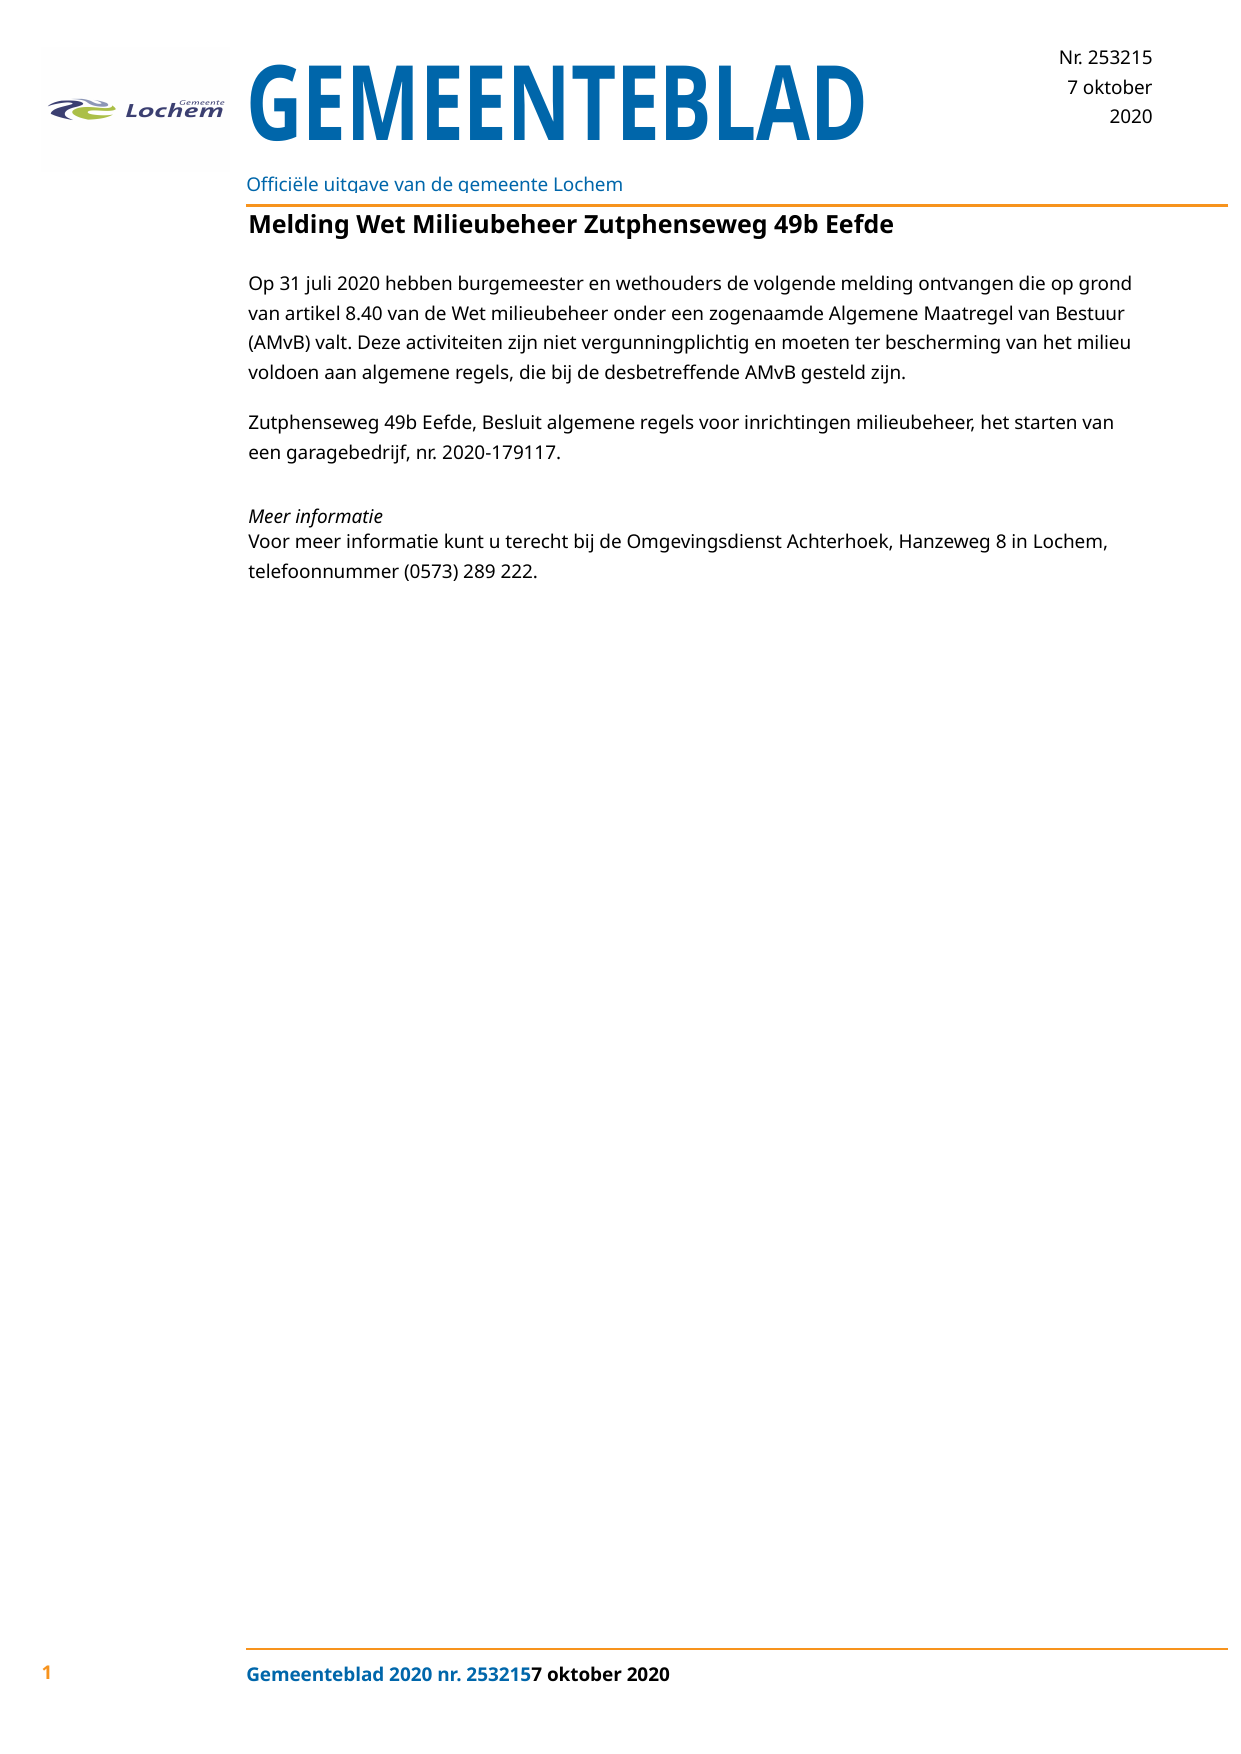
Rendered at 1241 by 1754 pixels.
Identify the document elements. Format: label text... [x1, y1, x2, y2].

text Melding Wet Milieubeheer Zutphenseweg 49b Eefde [248, 207, 1152, 241]
text Meer informatie [248, 503, 1152, 529]
text Zutphenseweg 49b Eefde, Besluit algemene regels voor inrichtingen milieubeheer, het starten van een garagebedrijf, nr. 2020-179117. [248, 409, 1152, 465]
picture [41, 47, 231, 172]
text Op 31 juli 2020 hebben burgemeester en wethouders de volgende melding ontvangen die op grond van artikel 8.40 van de Wet milieubeheer onder een zogenaamde Algemene Maatregel van Bestuur (AMvB) valt. Deze activiteiten zijn niet vergunningplichtig en moeten ter bescherming van het milieu voldoen aan algemene regels, die bij de desbetreffende AMvB gesteld zijn. [248, 270, 1152, 385]
text Voor meer informatie kunt u terecht bij de Omgevingsdienst Achterhoek, Hanzeweg 8 in Lochem, telefoonnummer (0573) 289 222. [248, 529, 1152, 584]
